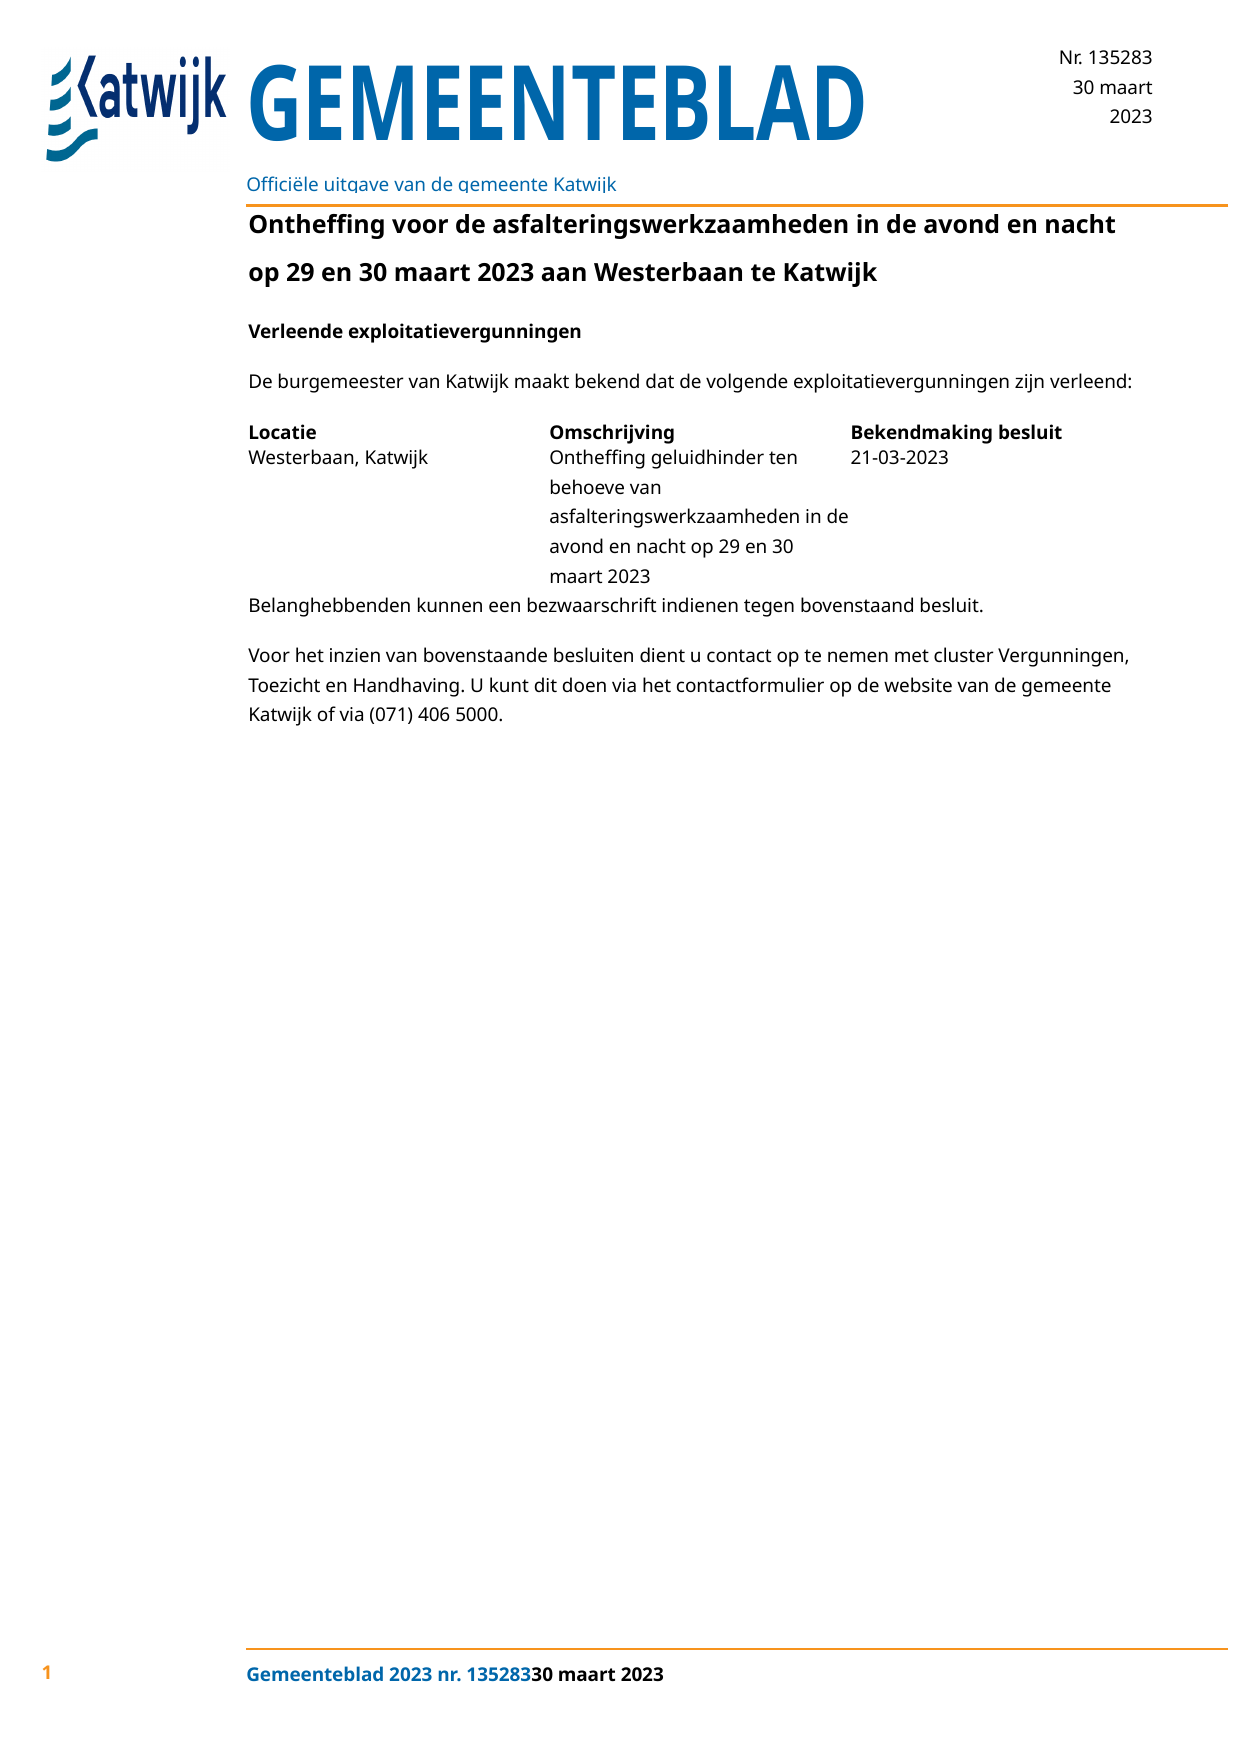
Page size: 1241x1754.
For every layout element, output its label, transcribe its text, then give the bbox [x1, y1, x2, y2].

table_header Omschrijving [549, 419, 850, 444]
text Verleende exploitatievergunningen [248, 318, 1152, 344]
table_header Locatie [248, 419, 549, 444]
text De burgemeester van Katwijk maakt bekend dat de volgende exploitatievergunningen zijn verleend: [248, 368, 1152, 394]
table_header Bekendmaking besluit [850, 419, 1152, 444]
picture [41, 47, 231, 172]
table_cell 21-03-2023 [850, 445, 1152, 589]
text Ontheffing voor de asfalteringswerkzaamheden in de avond en nacht op 29 en 30 maart 2023 aan Westerbaan te Katwijk [248, 207, 1152, 288]
text Voor het inzien van bovenstaande besluiten dient u contact op te nemen met cluster Vergunningen, Toezicht en Handhaving. U kunt dit doen via het contactformulier op de website van de gemeente Katwijk of via (071) 406 5000. [248, 642, 1152, 727]
table_cell Westerbaan, Katwijk [248, 445, 549, 589]
text Belanghebbenden kunnen een bezwaarschrift indienen tegen bovenstaand besluit. [248, 592, 1152, 618]
table_cell Ontheffing geluidhinder ten behoeve van asfalteringswerkzaamheden in de avond en nacht op 29 en 30 maart 2023 [549, 445, 850, 589]
